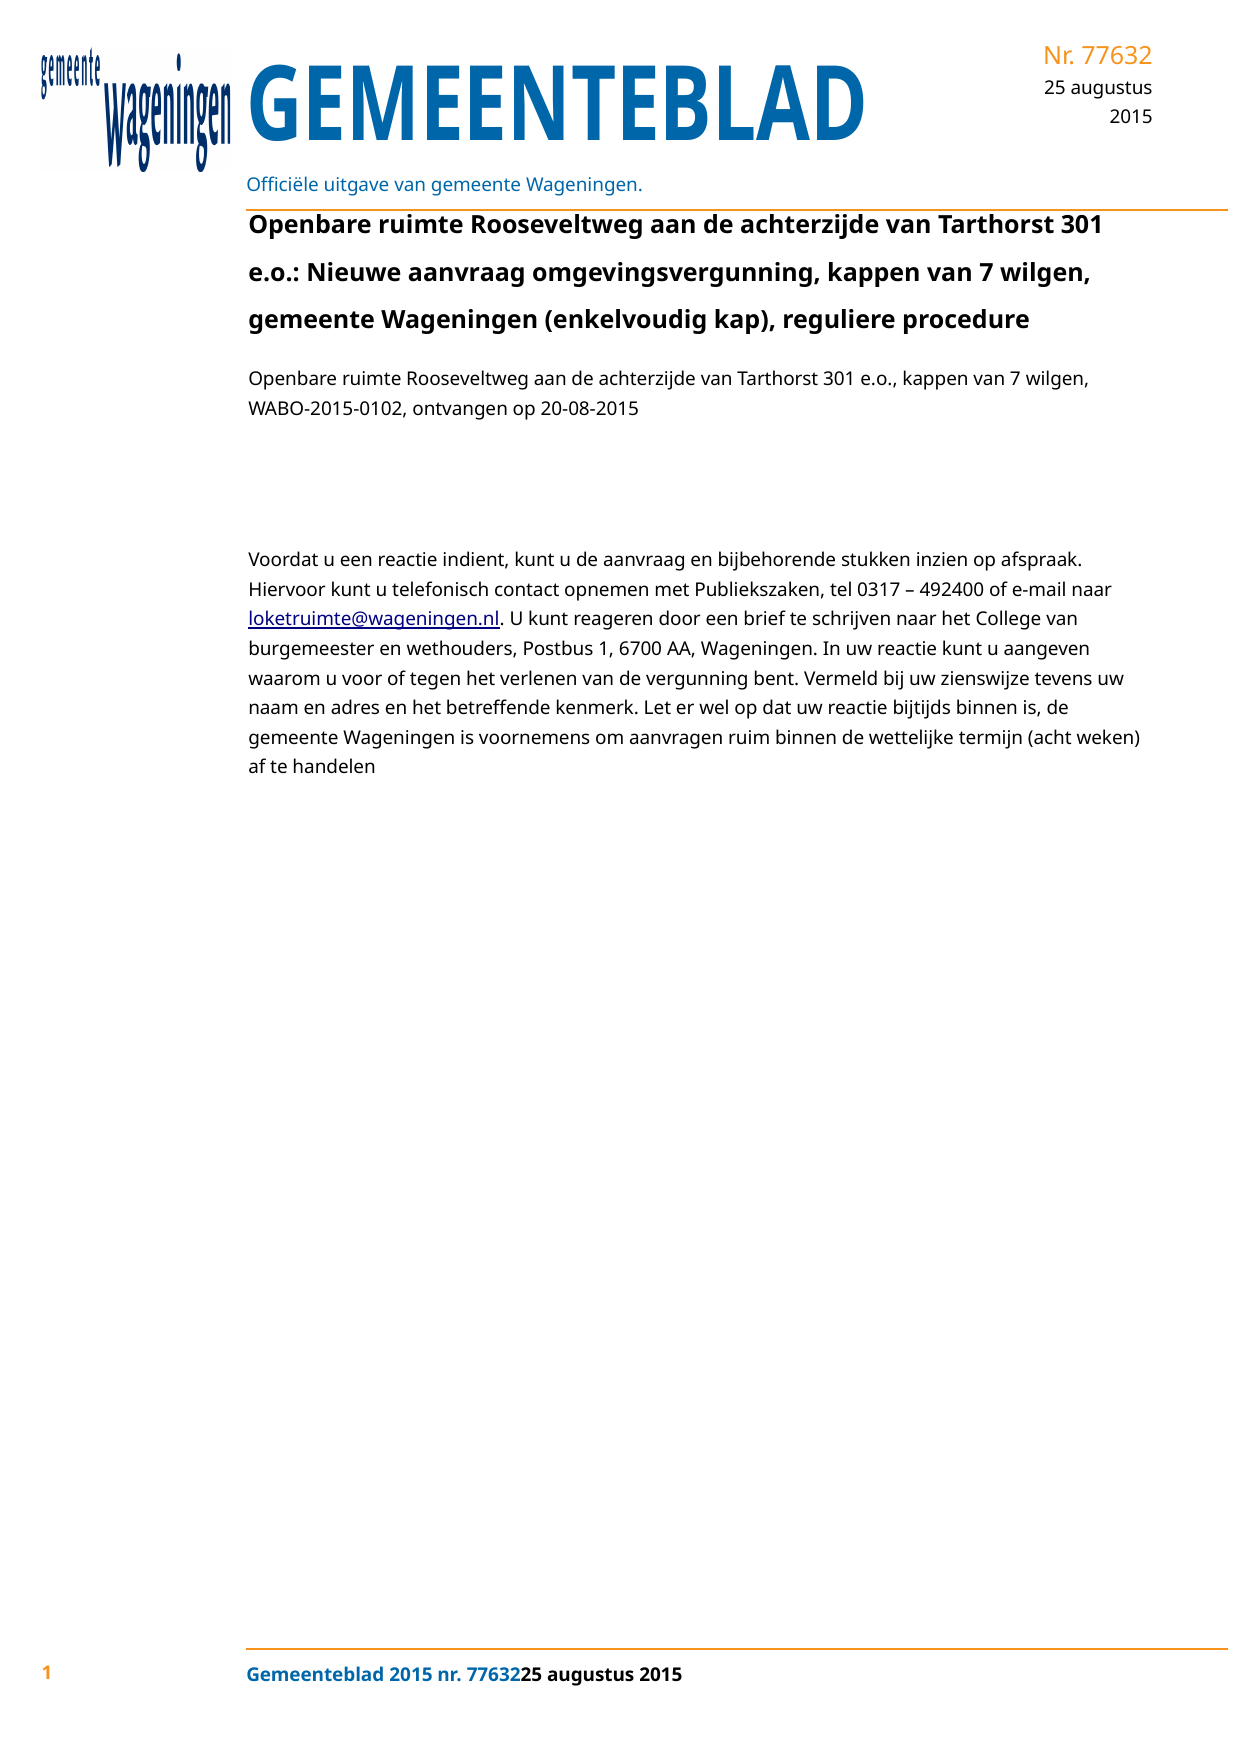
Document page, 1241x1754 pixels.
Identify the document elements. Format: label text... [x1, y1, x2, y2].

text Openbare ruimte Rooseveltweg aan de achterzijde van Tarthorst 301 e.o., kappen van 7 wilgen, WABO-2015-0102, ontvangen op 20-08-2015 [248, 366, 1152, 421]
text Voordat u een reactie indient, kunt u de aanvraag en bijbehorende stukken inzien op afspraak. Hiervoor kunt u telefonisch contact opnemen met Publiekszaken, tel 0317 – 492400 of e-mail naar loketruimte@wageningen.nl. U kunt reageren door een brief te schrijven naar het College van burgemeester en wethouders, Postbus 1, 6700 AA, Wageningen. In uw reactie kunt u aangeven waarom u voor of tegen het verlenen van de vergunning bent. Vermeld bij uw zienswijze tevens uw naam en adres en het betreffende kenmerk. Let er wel op dat uw reactie bijtijds binnen is, de gemeente Wageningen is voornemens om aanvragen ruim binnen de wettelijke termijn (acht weken) af te handelen [248, 546, 1152, 779]
picture [41, 47, 231, 172]
text Openbare ruimte Rooseveltweg aan de achterzijde van Tarthorst 301 e.o.: Nieuwe aanvraag omgevingsvergunning, kappen van 7 wilgen, gemeente Wageningen (enkelvoudig kap), reguliere procedure [248, 211, 1152, 336]
